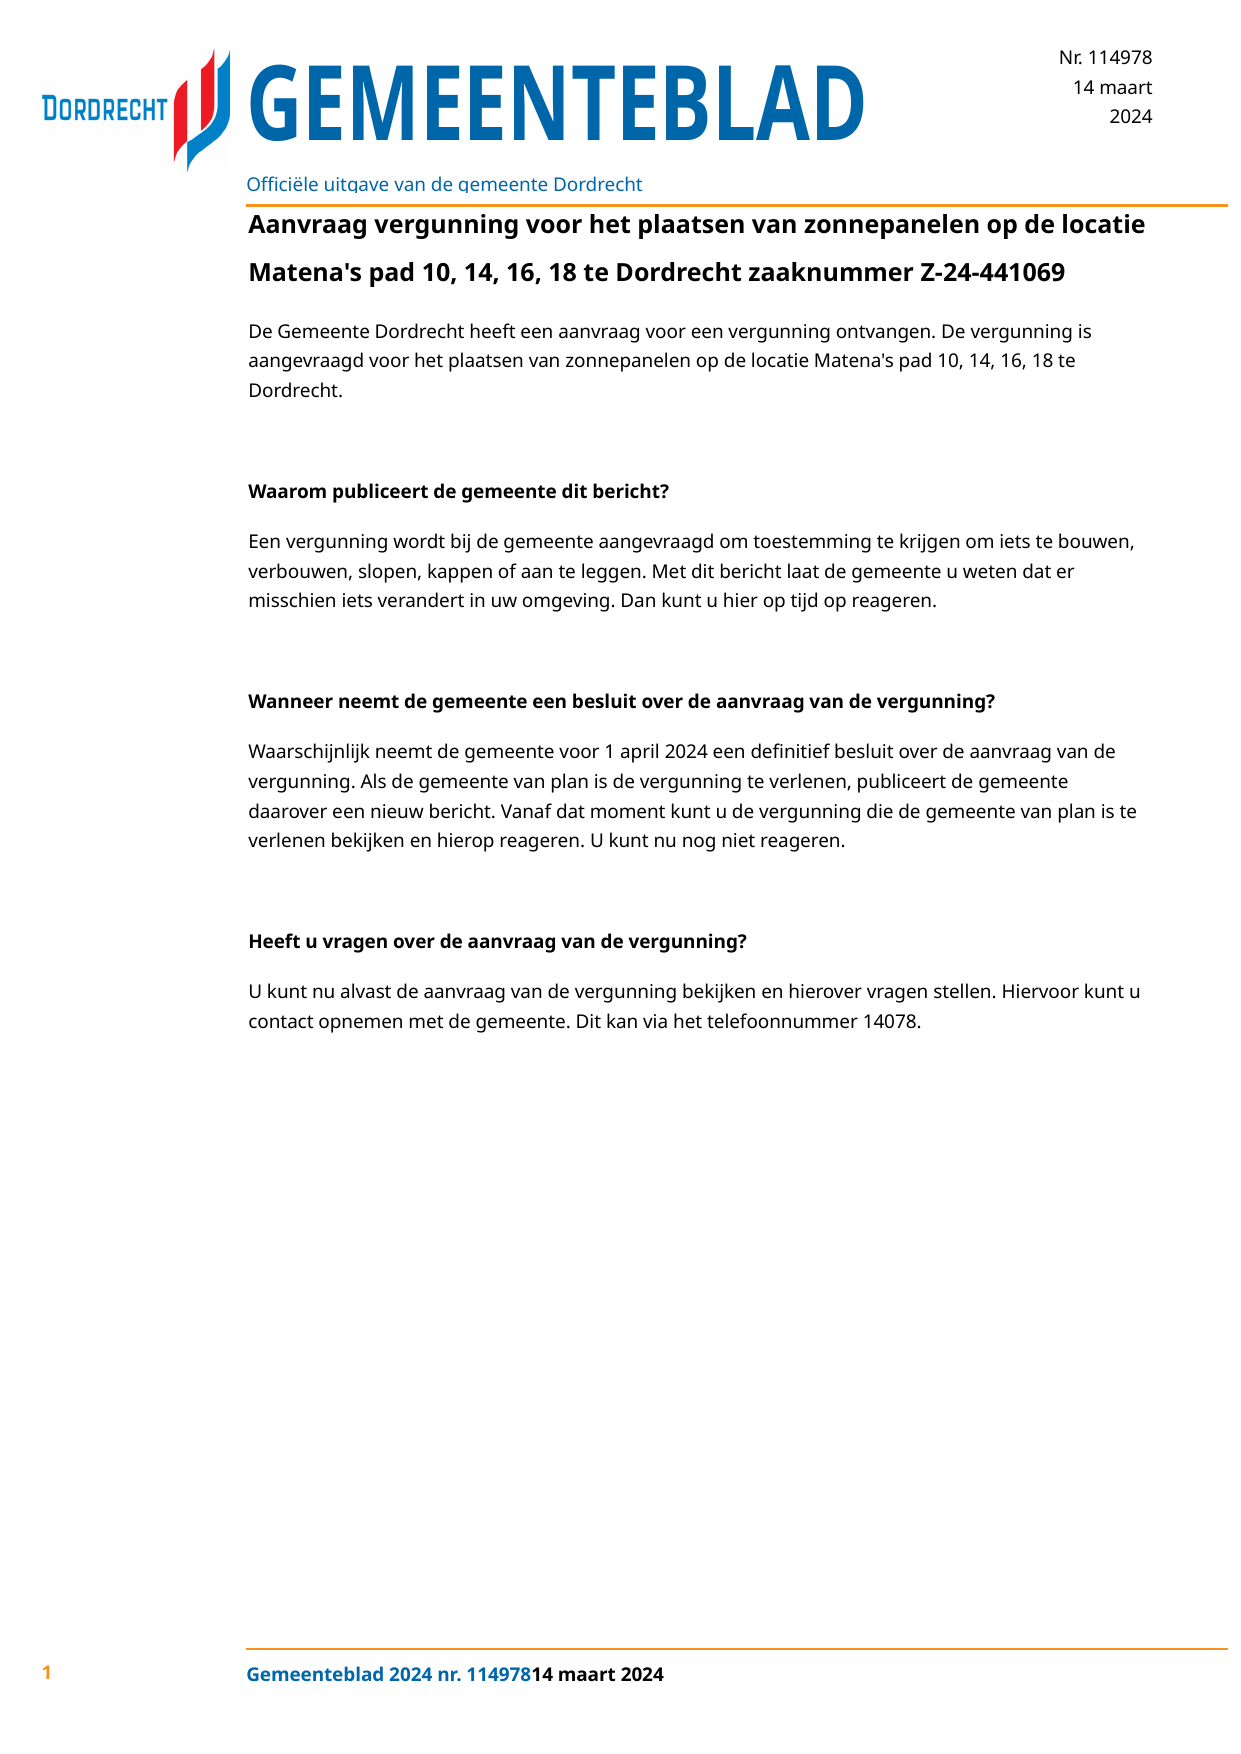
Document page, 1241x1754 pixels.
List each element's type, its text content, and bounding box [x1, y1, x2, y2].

text De Gemeente Dordrecht heeft een aanvraag voor een vergunning ontvangen. De vergunning is aangevraagd voor het plaatsen van zonnepanelen op de locatie Matena's pad 10, 14, 16, 18 te Dordrecht. [248, 318, 1152, 403]
text Aanvraag vergunning voor het plaatsen van zonnepanelen op de locatie Matena's pad 10, 14, 16, 18 te Dordrecht zaaknummer Z-24-441069 [248, 207, 1152, 288]
text U kunt nu alvast de aanvraag van de vergunning bekijken en hierover vragen stellen. Hiervoor kunt u contact opnemen met de gemeente. Dit kan via het telefoonnummer 14078. [248, 979, 1152, 1034]
picture [41, 47, 231, 172]
text Waarom publiceert de gemeente dit bericht? [248, 478, 1152, 504]
text Wanneer neemt de gemeente een besluit over de aanvraag van de vergunning? [248, 688, 1152, 714]
text Waarschijnlijk neemt de gemeente voor 1 april 2024 een definitief besluit over de aanvraag van de vergunning. Als de gemeente van plan is de vergunning te verlenen, publiceert de gemeente daarover een nieuw bericht. Vanaf dat moment kunt u de vergunning die de gemeente van plan is te verlenen bekijken en hierop reageren. U kunt nu nog niet reageren. [248, 739, 1152, 853]
text Heeft u vragen over de aanvraag van de vergunning? [248, 928, 1152, 954]
text Een vergunning wordt bij de gemeente aangevraagd om toestemming te krijgen om iets te bouwen, verbouwen, slopen, kappen of aan te leggen. Met dit bericht laat de gemeente u weten dat er misschien iets verandert in uw omgeving. Dan kunt u hier op tijd op reageren. [248, 528, 1152, 613]
